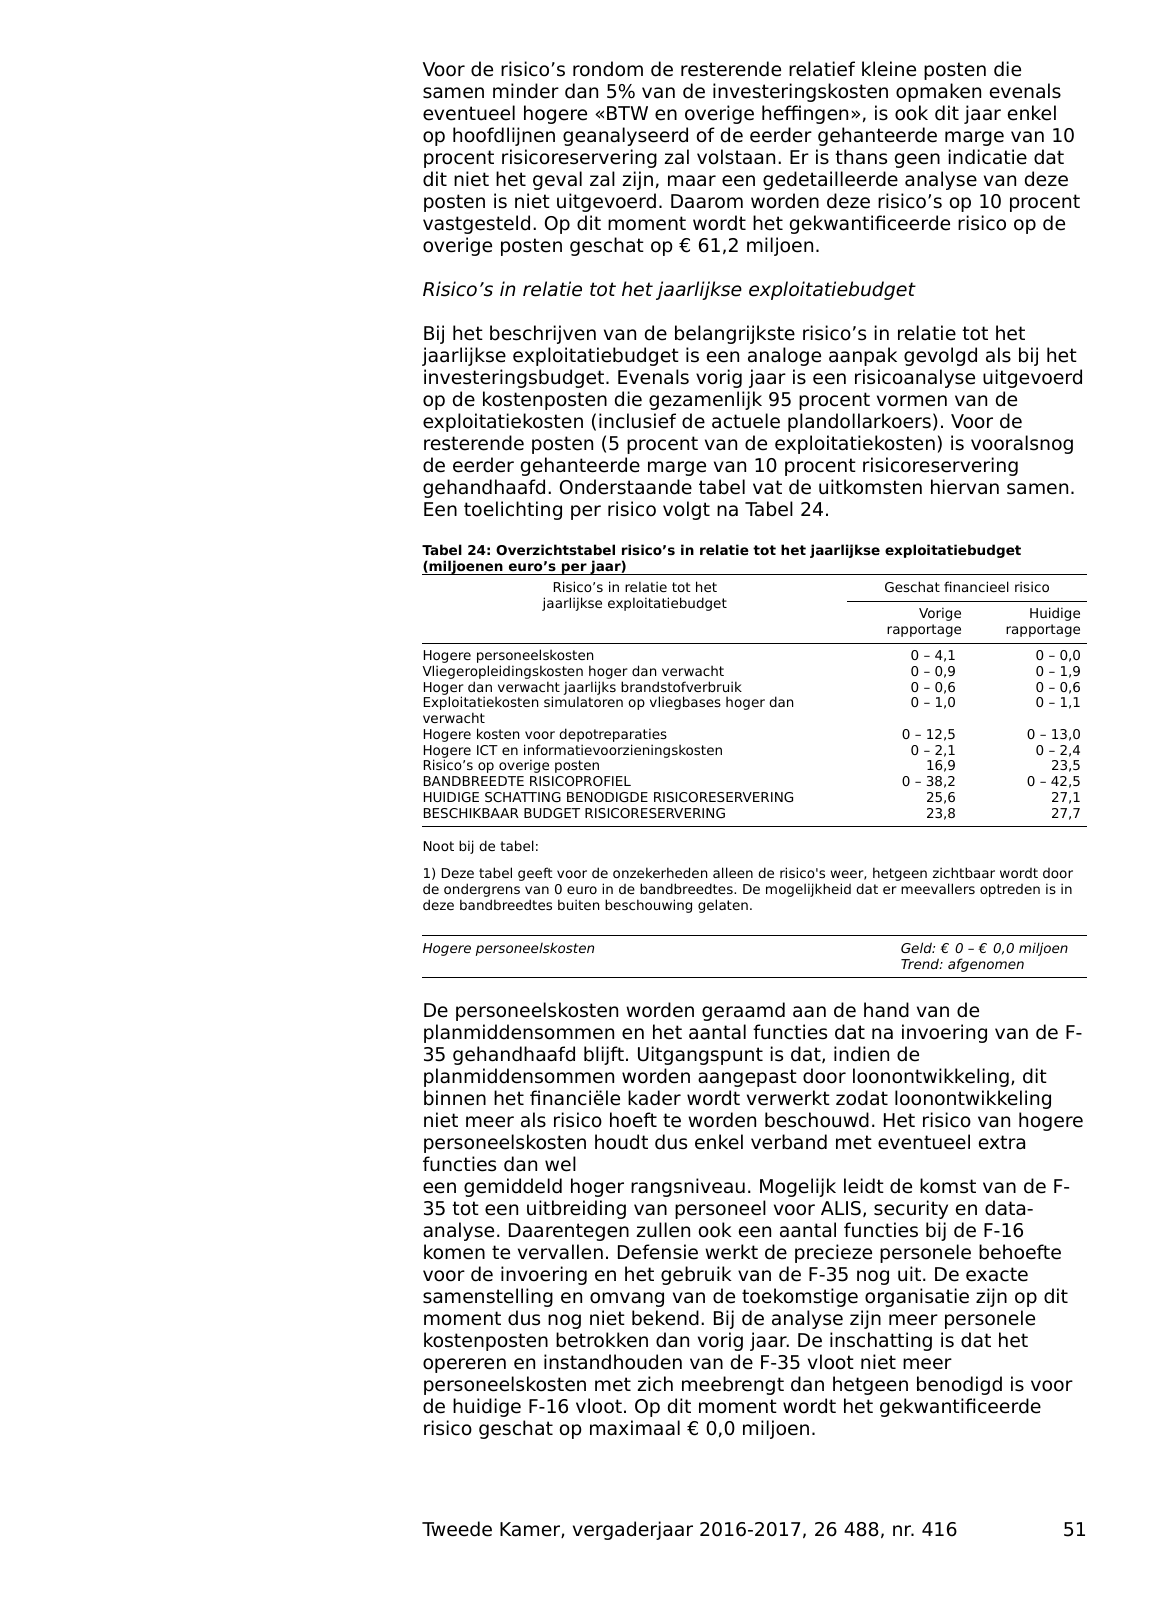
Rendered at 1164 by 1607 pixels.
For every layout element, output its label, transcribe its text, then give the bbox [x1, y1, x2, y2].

table_cell 25,6 [847, 790, 962, 805]
table_cell Geschat financieel risico [847, 575, 1087, 601]
table_cell Risico’s in relatie tot het jaarlijkse exploitatiebudget [422, 575, 847, 642]
table_cell Vliegeropleidingskosten hoger dan verwacht [422, 664, 847, 679]
table_cell 27,7 [962, 805, 1087, 826]
table_cell 23,8 [847, 805, 962, 826]
table_cell 16,9 [847, 758, 962, 774]
table_header Geld: € 0 – € 0,0 miljoen Trend: afgenomen [895, 936, 1087, 977]
table_cell 0 – 1,9 [962, 664, 1087, 679]
table_cell 0 – 2,1 [847, 743, 962, 758]
table_cell 0 – 1,1 [962, 695, 1087, 727]
table_cell 0 – 4,1 [847, 644, 962, 664]
table_cell 0 – 0,6 [962, 680, 1087, 695]
table_cell 0 – 0,9 [847, 664, 962, 679]
table_cell Hoger dan verwacht jaarlijks brandstofverbruik [422, 680, 847, 695]
text Voor de risico’s rondom de resterende relatief kleine posten die samen minder dan 5% van de investeringskosten opmaken evenals eventueel hogere «BTW en overige heffingen», is ook dit jaar enkel op hoofdlijnen geanalyseerd of de eerder gehanteerde marge van 10 procent risicoreservering zal volstaan. Er is thans geen indicatie dat dit niet het geval zal zijn, maar een gedetailleerde analyse van deze posten is niet uitgevoerd. Daarom worden deze risico’s op 10 procent vastgesteld. Op dit moment wordt het gekwantificeerde risico op de overige posten geschat op € 61,2 miljoen. [422, 59, 1087, 257]
subtitle Risico’s in relatie tot het jaarlijkse exploitatiebudget [422, 279, 1087, 301]
table_cell 0 – 38,2 [847, 774, 962, 790]
table_cell 23,5 [962, 758, 1087, 774]
table_cell Risico’s op overige posten [422, 758, 847, 774]
table_cell Noot bij de tabel: 1) Deze tabel geeft voor de onzekerheden alleen de risico's weer, hetgeen zichtbaar wordt door de ondergrens van 0 euro in de bandbreedtes. De mogelijkheid dat er meevallers optreden is in deze bandbreedtes buiten beschouwing gelaten. [422, 827, 1087, 913]
table_cell Hogere personeelskosten [422, 644, 847, 664]
table_cell BESCHIKBAAR BUDGET RISICORESERVERING [422, 805, 847, 826]
table_cell Hogere ICT en informatievoorzieningskosten [422, 743, 847, 758]
text De personeelskosten worden geraamd aan de hand van de planmiddensommen en het aantal functies dat na invoering van de F-35 gehandhaafd blijft. Uitgangspunt is dat, indien de planmiddensommen worden aangepast door loonontwikkeling, dit binnen het financiële kader wordt verwerkt zodat loonontwikkeling niet meer als risico hoeft te worden beschouwd. Het risico van hogere personeelskosten houdt dus enkel verband met eventueel extra functies dan wel [422, 1000, 1087, 1176]
table_cell 27,1 [962, 790, 1087, 805]
text een gemiddeld hoger rangsniveau. Mogelijk leidt de komst van de F-35 tot een uitbreiding van personeel voor ALIS, security en data-analyse. Daarentegen zullen ook een aantal functies bij de F-16 komen te vervallen. Defensie werkt de precieze personele behoefte voor de invoering en het gebruik van de F-35 nog uit. De exacte samenstelling en omvang van de toekomstige organisatie zijn op dit moment dus nog niet bekend. Bij de analyse zijn meer personele kostenposten betrokken dan vorig jaar. De inschatting is dat het opereren en instandhouden van de F-35 vloot niet meer personeelskosten met zich meebrengt dan hetgeen benodigd is voor de huidige F-16 vloot. Op dit moment wordt het gekwantificeerde risico geschat op maximaal € 0,0 miljoen. [422, 1176, 1087, 1440]
table_cell 0 – 13,0 [962, 727, 1087, 742]
table_cell 0 – 0,0 [962, 644, 1087, 664]
table_cell 0 – 42,5 [962, 774, 1087, 790]
table_cell Huidige rapportage [962, 602, 1087, 642]
table_cell Vorige rapportage [847, 602, 962, 642]
table_cell BANDBREEDTE RISICOPROFIEL [422, 774, 847, 790]
table_cell 0 – 0,6 [847, 680, 962, 695]
text Bij het beschrijven van de belangrijkste risico’s in relatie tot het jaarlijkse exploitatiebudget is een analoge aanpak gevolgd als bij het investeringsbudget. Evenals vorig jaar is een risicoanalyse uitgevoerd op de kostenposten die gezamenlijk 95 procent vormen van de exploitatiekosten (inclusief de actuele plandollarkoers). Voor de resterende posten (5 procent van de exploitatiekosten) is vooralsnog de eerder gehanteerde marge van 10 procent risicoreservering gehandhaafd. Onderstaande tabel vat de uitkomsten hiervan samen. Een toelichting per risico volgt na Tabel 24. [422, 323, 1087, 521]
table_header Hogere personeelskosten [422, 936, 895, 977]
table_header Tabel 24: Overzichtstabel risico’s in relatie tot het jaarlijkse exploitatiebudget (miljoenen euro’s per jaar) [422, 543, 1087, 574]
table_cell Hogere kosten voor depotreparaties [422, 727, 847, 742]
table_cell 0 – 2,4 [962, 743, 1087, 758]
table_cell HUIDIGE SCHATTING BENODIGDE RISICORESERVERING [422, 790, 847, 805]
table_cell 0 – 1,0 [847, 695, 962, 727]
table_cell 0 – 12,5 [847, 727, 962, 742]
table_cell Exploitatiekosten simulatoren op vliegbases hoger dan verwacht [422, 695, 847, 727]
